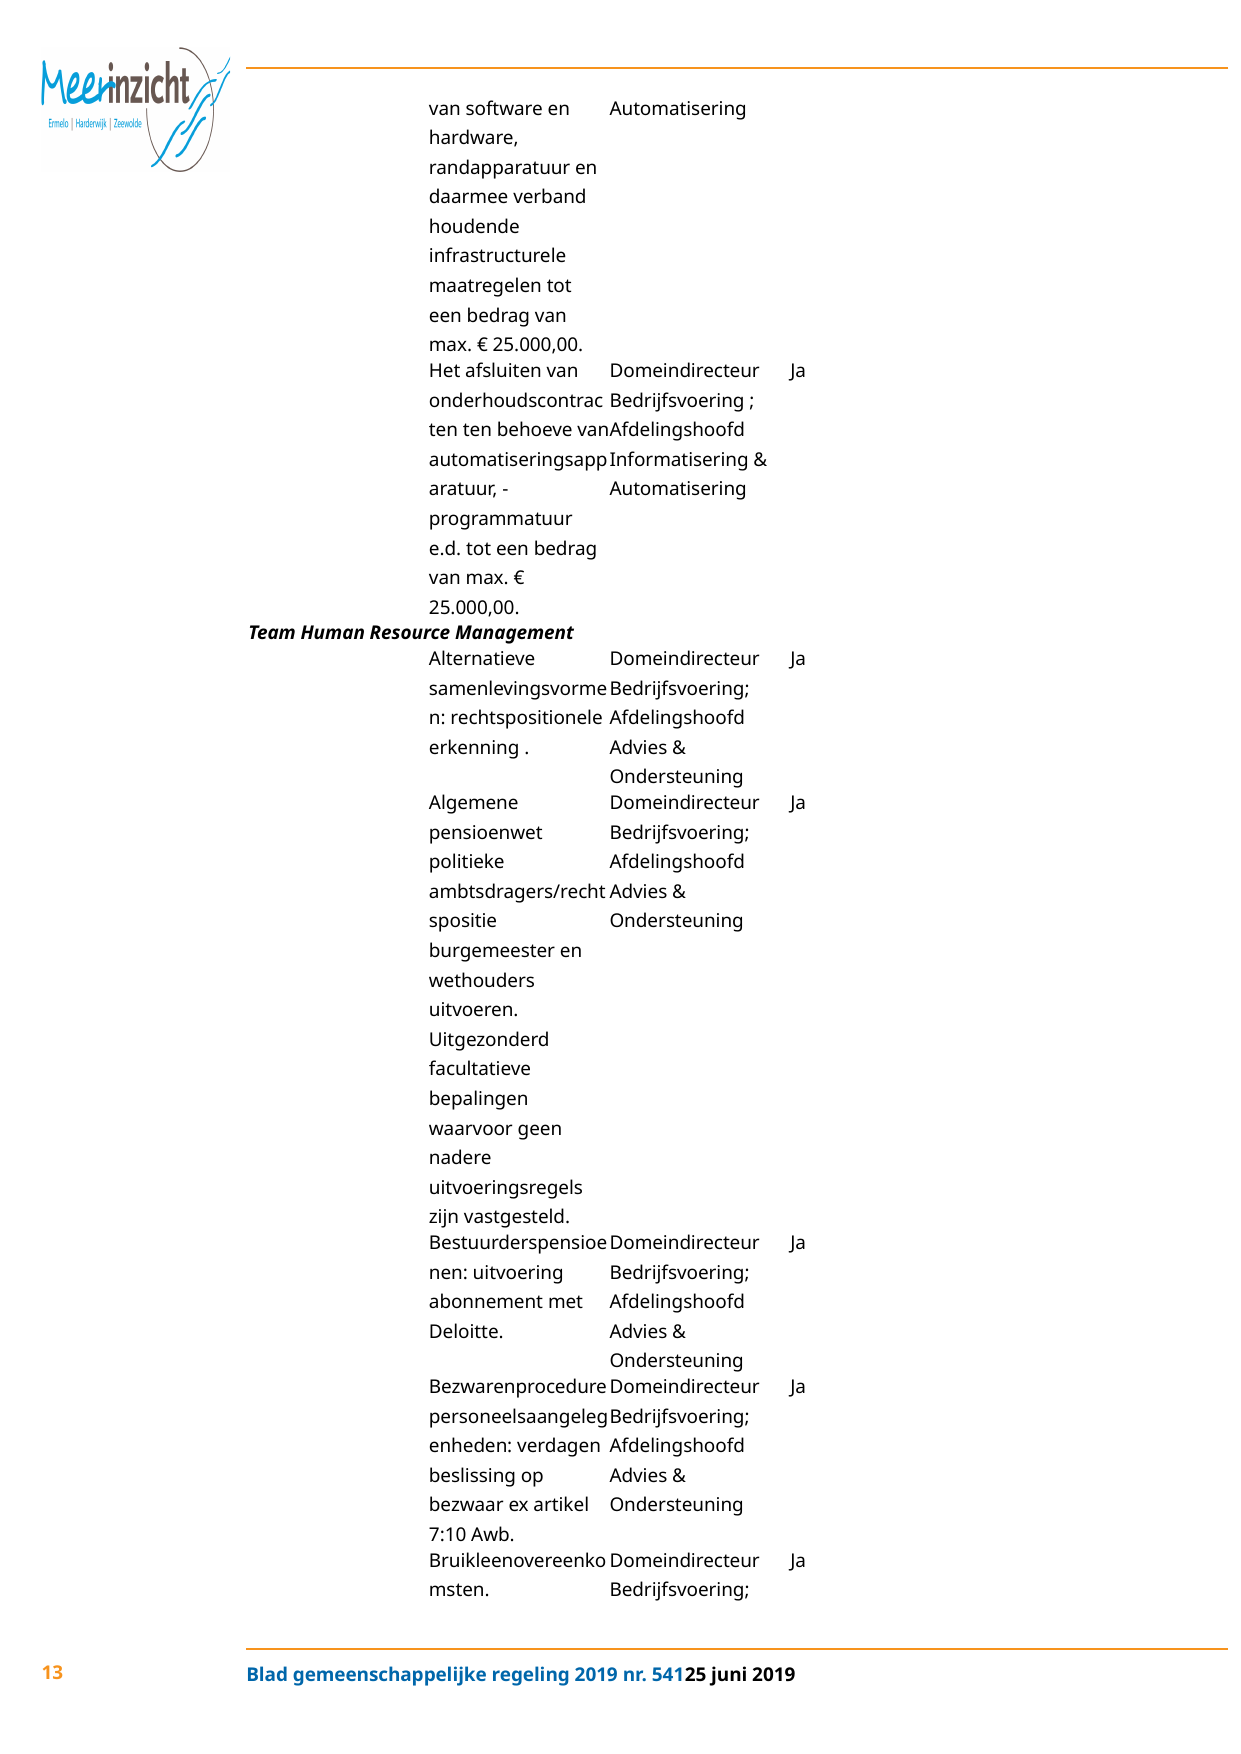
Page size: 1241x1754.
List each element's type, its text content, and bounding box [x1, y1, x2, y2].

table_cell Ja [790, 645, 971, 789]
table_cell Domeindirecteur Bedrijfsvoering; Afdelingshoofd Advies & Ondersteuning [609, 1229, 790, 1373]
table_cell [971, 1229, 1152, 1373]
table_cell [790, 95, 971, 357]
table_cell Ja [790, 357, 971, 619]
table_cell Domeindirecteur Bedrijfsvoering; [609, 1547, 790, 1602]
picture [41, 47, 231, 172]
table_cell Ja [790, 1373, 971, 1547]
table_cell Automatisering [609, 95, 790, 357]
table_cell Algemene pensioenwet politieke ambtsdragers/rechtspositie burgemeester en wethouders uitvoeren. Uitgezonderd facultatieve bepalingen waarvoor geen nadere uitvoeringsregels zijn vastgesteld. [429, 789, 609, 1229]
table_cell [248, 1229, 429, 1373]
table_cell [971, 789, 1152, 1229]
table_cell [971, 357, 1152, 619]
table_cell [248, 789, 429, 1229]
table_cell Het afsluiten van onderhoudscontracten ten behoeve van automatiseringsapparatuur, -programmatuur e.d. tot een bedrag van max. € 25.000,00. [429, 357, 609, 619]
table_cell Team Human Resource Management [248, 620, 1152, 645]
table_cell Ja [790, 1547, 971, 1602]
table_cell Bruikleenovereenkomsten. [429, 1547, 609, 1602]
table_cell [971, 645, 1152, 789]
table_cell [971, 95, 1152, 357]
table_cell Ja [790, 1229, 971, 1373]
table_cell [248, 1373, 429, 1547]
table_cell Domeindirecteur Bedrijfsvoering; Afdelingshoofd Advies & Ondersteuning [609, 1373, 790, 1547]
table_cell [248, 1547, 429, 1602]
table_cell [971, 1547, 1152, 1602]
table_cell Ja [790, 789, 971, 1229]
table_cell van software en hardware, randapparatuur en daarmee verband houdende infrastructurele maatregelen tot een bedrag van max. € 25.000,00. [429, 95, 609, 357]
table_cell [248, 645, 429, 789]
table_cell Domeindirecteur Bedrijfsvoering; Afdelingshoofd Advies & Ondersteuning [609, 789, 790, 1229]
table_cell Domeindirecteur Bedrijfsvoering; Afdelingshoofd Advies & Ondersteuning [609, 645, 790, 789]
table_cell Domeindirecteur Bedrijfsvoering ; Afdelingshoofd Informatisering & Automatisering [609, 357, 790, 619]
table_cell Alternatieve samenlevingsvormen: rechtspositionele erkenning . [429, 645, 609, 789]
table_cell Bezwarenprocedure personeelsaangelegenheden: verdagen beslissing op bezwaar ex artikel 7:10 Awb. [429, 1373, 609, 1547]
table_cell [971, 1373, 1152, 1547]
table_cell Bestuurderspensioenen: uitvoering abonnement met Deloitte. [429, 1229, 609, 1373]
table_cell [248, 357, 429, 619]
table_cell [248, 95, 429, 357]
